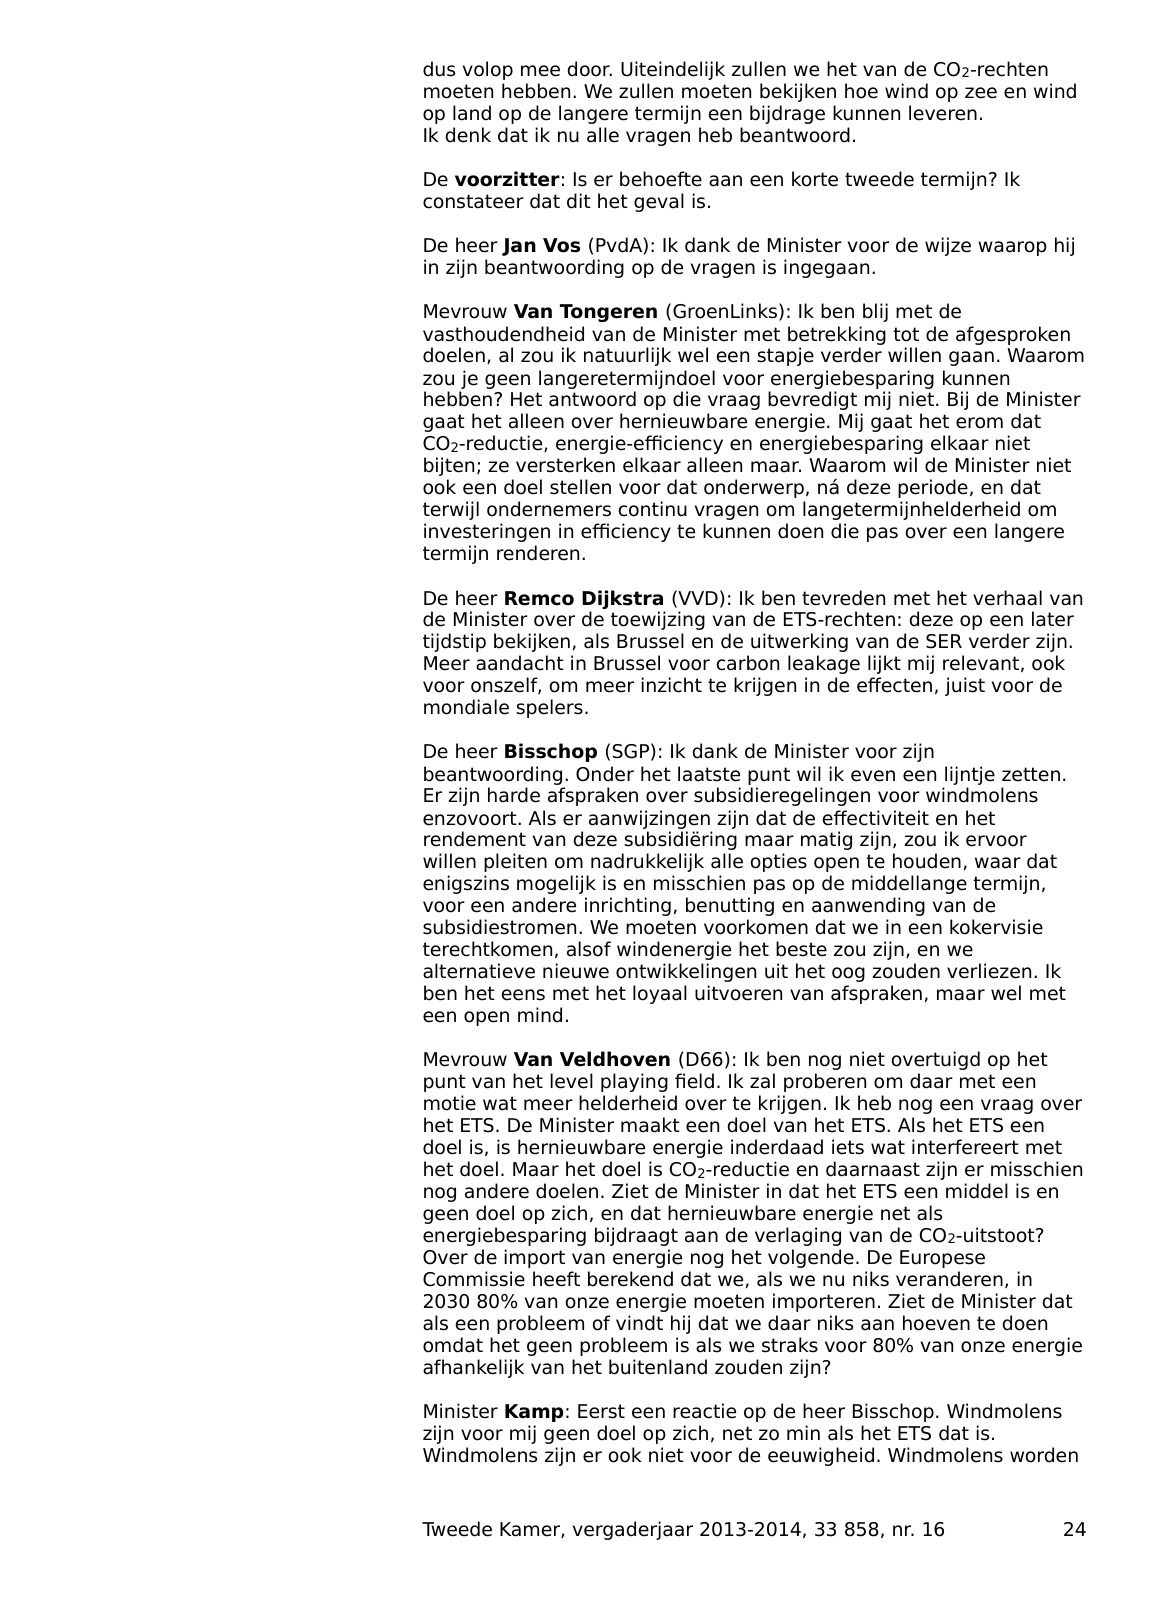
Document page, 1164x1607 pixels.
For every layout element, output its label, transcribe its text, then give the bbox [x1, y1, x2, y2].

text De heer Remco Dijkstra (VVD): Ik ben tevreden met het verhaal van de Minister over de toewijzing van de ETS-rechten: deze op een later tijdstip bekijken, als Brussel en de uitwerking van de SER verder zijn. Meer aandacht in Brussel voor carbon leakage lijkt mij relevant, ook voor onszelf, om meer inzicht te krijgen in de effecten, juist voor de mondiale spelers. [422, 587, 1087, 719]
text Ik denk dat ik nu alle vragen heb beantwoord. [422, 125, 1087, 147]
text De voorzitter: Is er behoefte aan een korte tweede termijn? Ik constateer dat dit het geval is. [422, 169, 1087, 213]
text dus volop mee door. Uiteindelijk zullen we het van de CO2-rechten moeten hebben. We zullen moeten bekijken hoe wind op zee en wind op land op de langere termijn een bijdrage kunnen leveren. [422, 59, 1087, 125]
text Mevrouw Van Tongeren (GroenLinks): Ik ben blij met de vasthoudendheid van de Minister met betrekking tot de afgesproken doelen, al zou ik natuurlijk wel een stapje verder willen gaan. Waarom zou je geen langeretermijndoel voor energiebesparing kunnen hebben? Het antwoord op die vraag bevredigt mij niet. Bij de Minister gaat het alleen over hernieuwbare energie. Mij gaat het erom dat CO2-reductie, energie-efficiency en energiebesparing elkaar niet bijten; ze versterken elkaar alleen maar. Waarom wil de Minister niet ook een doel stellen voor dat onderwerp, ná deze periode, en dat terwijl ondernemers continu vragen om langetermijnhelderheid om investeringen in efficiency te kunnen doen die pas over een langere termijn renderen. [422, 301, 1087, 565]
text Minister Kamp: Eerst een reactie op de heer Bisschop. Windmolens zijn voor mij geen doel op zich, net zo min als het ETS dat is. Windmolens zijn er ook niet voor de eeuwigheid. Windmolens worden [422, 1401, 1087, 1467]
text Mevrouw Van Veldhoven (D66): Ik ben nog niet overtuigd op het punt van het level playing field. Ik zal proberen om daar met een motie wat meer helderheid over te krijgen. Ik heb nog een vraag over het ETS. De Minister maakt een doel van het ETS. Als het ETS een doel is, is hernieuwbare energie inderdaad iets wat interfereert met het doel. Maar het doel is CO2-reductie en daarnaast zijn er misschien nog andere doelen. Ziet de Minister in dat het ETS een middel is en geen doel op zich, en dat hernieuwbare energie net als energiebesparing bijdraagt aan de verlaging van de CO2-uitstoot? Over de import van energie nog het volgende. De Europese Commissie heeft berekend dat we, als we nu niks veranderen, in 2030 80% van onze energie moeten importeren. Ziet de Minister dat als een probleem of vindt hij dat we daar niks aan hoeven te doen omdat het geen probleem is als we straks voor 80% van onze energie afhankelijk van het buitenland zouden zijn? [422, 1049, 1087, 1379]
text De heer Bisschop (SGP): Ik dank de Minister voor zijn beantwoording. Onder het laatste punt wil ik even een lijntje zetten. Er zijn harde afspraken over subsidieregelingen voor windmolens enzovoort. Als er aanwijzingen zijn dat de effectiviteit en het rendement van deze subsidiëring maar matig zijn, zou ik ervoor willen pleiten om nadrukkelijk alle opties open te houden, waar dat enigszins mogelijk is en misschien pas op de middellange termijn, voor een andere inrichting, benutting en aanwending van de subsidiestromen. We moeten voorkomen dat we in een kokervisie terechtkomen, alsof windenergie het beste zou zijn, en we alternatieve nieuwe ontwikkelingen uit het oog zouden verliezen. Ik ben het eens met het loyaal uitvoeren van afspraken, maar wel met een open mind. [422, 741, 1087, 1027]
text De heer Jan Vos (PvdA): Ik dank de Minister voor de wijze waarop hij in zijn beantwoording op de vragen is ingegaan. [422, 235, 1087, 279]
